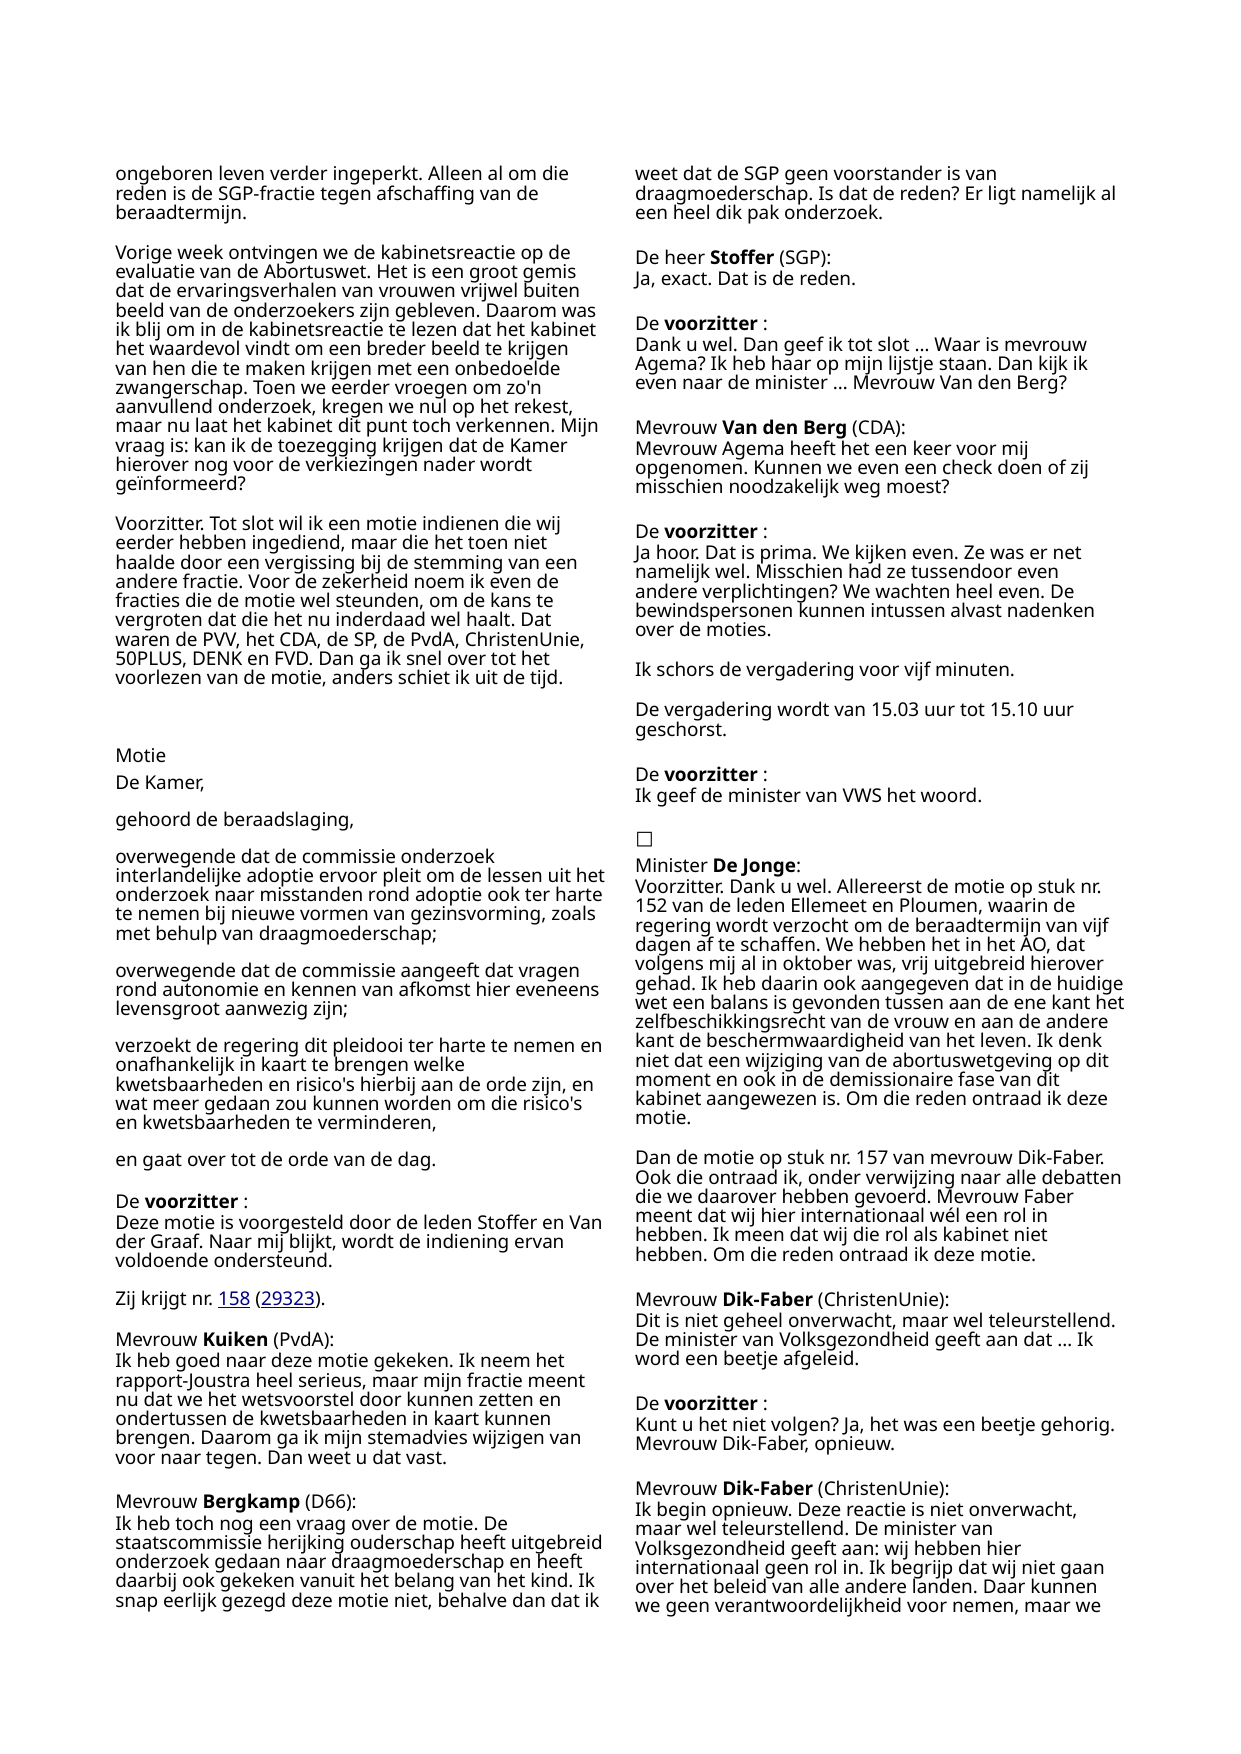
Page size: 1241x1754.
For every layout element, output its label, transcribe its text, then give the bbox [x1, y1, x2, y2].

text Ik heb goed naar deze motie gekeken. Ik neem het rapport-Joustra heel serieus, maar mijn fractie meent nu dat we het wetsvoorstel door kunnen zetten en ondertussen de kwetsbaarheden in kaart kunnen brengen. Daarom ga ik mijn stemadvies wijzigen van voor naar tegen. Dan weet u dat vast. [115, 1352, 605, 1468]
text Voorzitter. Tot slot wil ik een motie indienen die wij eerder hebben ingediend, maar die het toen niet haalde door een vergissing bij de stemming van een andere fractie. Voor de zekerheid noem ik even de fracties die de motie wel steunden, om de kans te vergroten dat die het nu inderdaad wel haalt. Dat waren de PVV, het CDA, de SP, de PvdA, ChristenUnie, 50PLUS, DENK en FVD. Dan ga ik snel over tot het voorlezen van de motie, anders schiet ik uit de tijd. [115, 515, 605, 688]
text overwegende dat de commissie onderzoek interlandelijke adoptie ervoor pleit om de lessen uit het onderzoek naar misstanden rond adoptie ook ter harte te nemen bij nieuwe vormen van gezinsvorming, zoals met behulp van draagmoederschap; [115, 848, 605, 944]
text Ja, exact. Dat is de reden. [635, 270, 1125, 289]
text Dan de motie op stuk nr. 157 van mevrouw Dik-Faber. Ook die ontraad ik, onder verwijzing naar alle debatten die we daarover hebben gevoerd. Mevrouw Faber meent dat wij hier internationaal wél een rol in hebben. Ik meen dat wij die rol als kabinet niet hebben. Om die reden ontraad ik deze motie. [635, 1149, 1125, 1265]
text Ik heb toch nog een vraag over de motie. De staatscommissie herijking ouderschap heeft uitgebreid onderzoek gedaan naar draagmoederschap en heeft daarbij ook gekeken vanuit het belang van het kind. Ik snap eerlijk gezegd deze motie niet, behalve dan dat ik [115, 1514, 605, 1611]
text Ik schors de vergadering voor vijf minuten. [635, 661, 1125, 681]
text Ja hoor. Dat is prima. We kijken even. Ze was er net namelijk wel. Misschien had ze tussendoor even andere verplichtingen? We wachten heel even. De bewindspersonen kunnen intussen alvast nadenken over de moties. [635, 544, 1125, 641]
text ⬜ [635, 827, 1125, 852]
text Voorzitter. Dank u wel. Allereerst de motie op stuk nr. 152 van de leden Ellemeet en Ploumen, waarin de regering wordt verzocht om de beraadtermijn van vijf dagen af te schaffen. We hebben het in het AO, dat volgens mij al in oktober was, vrij uitgebreid hierover gehad. Ik heb daarin ook aangegeven dat in de huidige wet een balans is gevonden tussen aan de ene kant het zelfbeschikkingsrecht van de vrouw en aan de andere kant de beschermwaardigheid van het leven. Ik denk niet dat een wijziging van de abortuswetgeving op dit moment en ook in de demissionaire fase van dit kabinet aangewezen is. Om die reden ontraad ik deze motie. [635, 878, 1125, 1129]
text De voorzitter : [635, 1390, 1125, 1416]
text Dit is niet geheel onverwacht, maar wel teleurstellend. De minister van Volksgezondheid geeft aan dat … Ik word een beetje afgeleid. [635, 1312, 1125, 1369]
text Dank u wel. Dan geef ik tot slot … Waar is mevrouw Agema? Ik heb haar op mijn lijstje staan. Dan kijk ik even naar de minister … Mevrouw Van den Berg? [635, 336, 1125, 393]
text Mevrouw Dik-Faber (ChristenUnie): [635, 1475, 1125, 1501]
text De voorzitter : [115, 1188, 605, 1214]
text Vorige week ontvingen we de kabinetsreactie op de evaluatie van de Abortuswet. Het is een groot gemis dat de ervaringsverhalen van vrouwen vrijwel buiten beeld van de onderzoekers zijn gebleven. Daarom was ik blij om in de kabinetsreactie te lezen dat het kabinet het waardevol vindt om een breder beeld te krijgen van hen die te maken krijgen met een onbedoelde zwangerschap. Toen we eerder vroegen om zo'n aanvullend onderzoek, kregen we nul op het rekest, maar nu laat het kabinet dit punt toch verkennen. Mijn vraag is: kan ik de toezegging krijgen dat de Kamer hierover nog voor de verkiezingen nader wordt geïnformeerd? [115, 244, 605, 494]
text De Kamer, [115, 774, 605, 793]
text Mevrouw Bergkamp (D66): [115, 1489, 605, 1514]
text en gaat over tot de orde van de dag. [115, 1151, 605, 1171]
text Mevrouw Van den Berg (CDA): [635, 414, 1125, 440]
text Mevrouw Dik-Faber (ChristenUnie): [635, 1286, 1125, 1312]
text gehoord de beraadslaging, [115, 811, 605, 830]
text weet dat de SGP geen voorstander is van draagmoederschap. Is dat de reden? Er ligt namelijk al een heel dik pak onderzoek. [635, 165, 1125, 223]
text Deze motie is voorgesteld door de leden Stoffer en Van der Graaf. Naar mij blijkt, wordt de indiening ervan voldoende ondersteund. [115, 1214, 605, 1272]
text De voorzitter : [635, 310, 1125, 336]
text De vergadering wordt van 15.03 uur tot 15.10 uur geschorst. [635, 701, 1125, 740]
text De heer Stoffer (SGP): [635, 244, 1125, 270]
text verzoekt de regering dit pleidooi ter harte te nemen en onafhankelijk in kaart te brengen welke kwetsbaarheden en risico's hierbij aan de orde zijn, en wat meer gedaan zou kunnen worden om die risico's en kwetsbaarheden te verminderen, [115, 1037, 605, 1133]
text Kunt u het niet volgen? Ja, het was een beetje gehorig. Mevrouw Dik-Faber, opnieuw. [635, 1416, 1125, 1454]
text overwegende dat de commissie aangeeft dat vragen rond autonomie en kennen van afkomst hier eveneens levensgroot aanwezig zijn; [115, 962, 605, 1019]
text Mevrouw Agema heeft het een keer voor mij opgenomen. Kunnen we even een check doen of zij misschien noodzakelijk weg moest? [635, 440, 1125, 498]
text Zij krijgt nr. 158 (29323). [115, 1289, 605, 1309]
text De voorzitter : [635, 761, 1125, 787]
text Ik begin opnieuw. Deze reactie is niet onverwacht, maar wel teleurstellend. De minister van Volksgezondheid geeft aan: wij hebben hier internationaal geen rol in. Ik begrijp dat wij niet gaan over het beleid van alle andere landen. Daar kunnen we geen verantwoordelijkheid voor nemen, maar we [635, 1501, 1125, 1617]
text Minister De Jonge: [635, 852, 1125, 878]
text Mevrouw Kuiken (PvdA): [115, 1327, 605, 1352]
text ongeboren leven verder ingeperkt. Alleen al om die reden is de SGP-fractie tegen afschaffing van de beraadtermijn. [115, 165, 605, 223]
text Motie [115, 742, 605, 768]
text De voorzitter : [635, 518, 1125, 544]
text Ik geef de minister van VWS het woord. [635, 787, 1125, 806]
